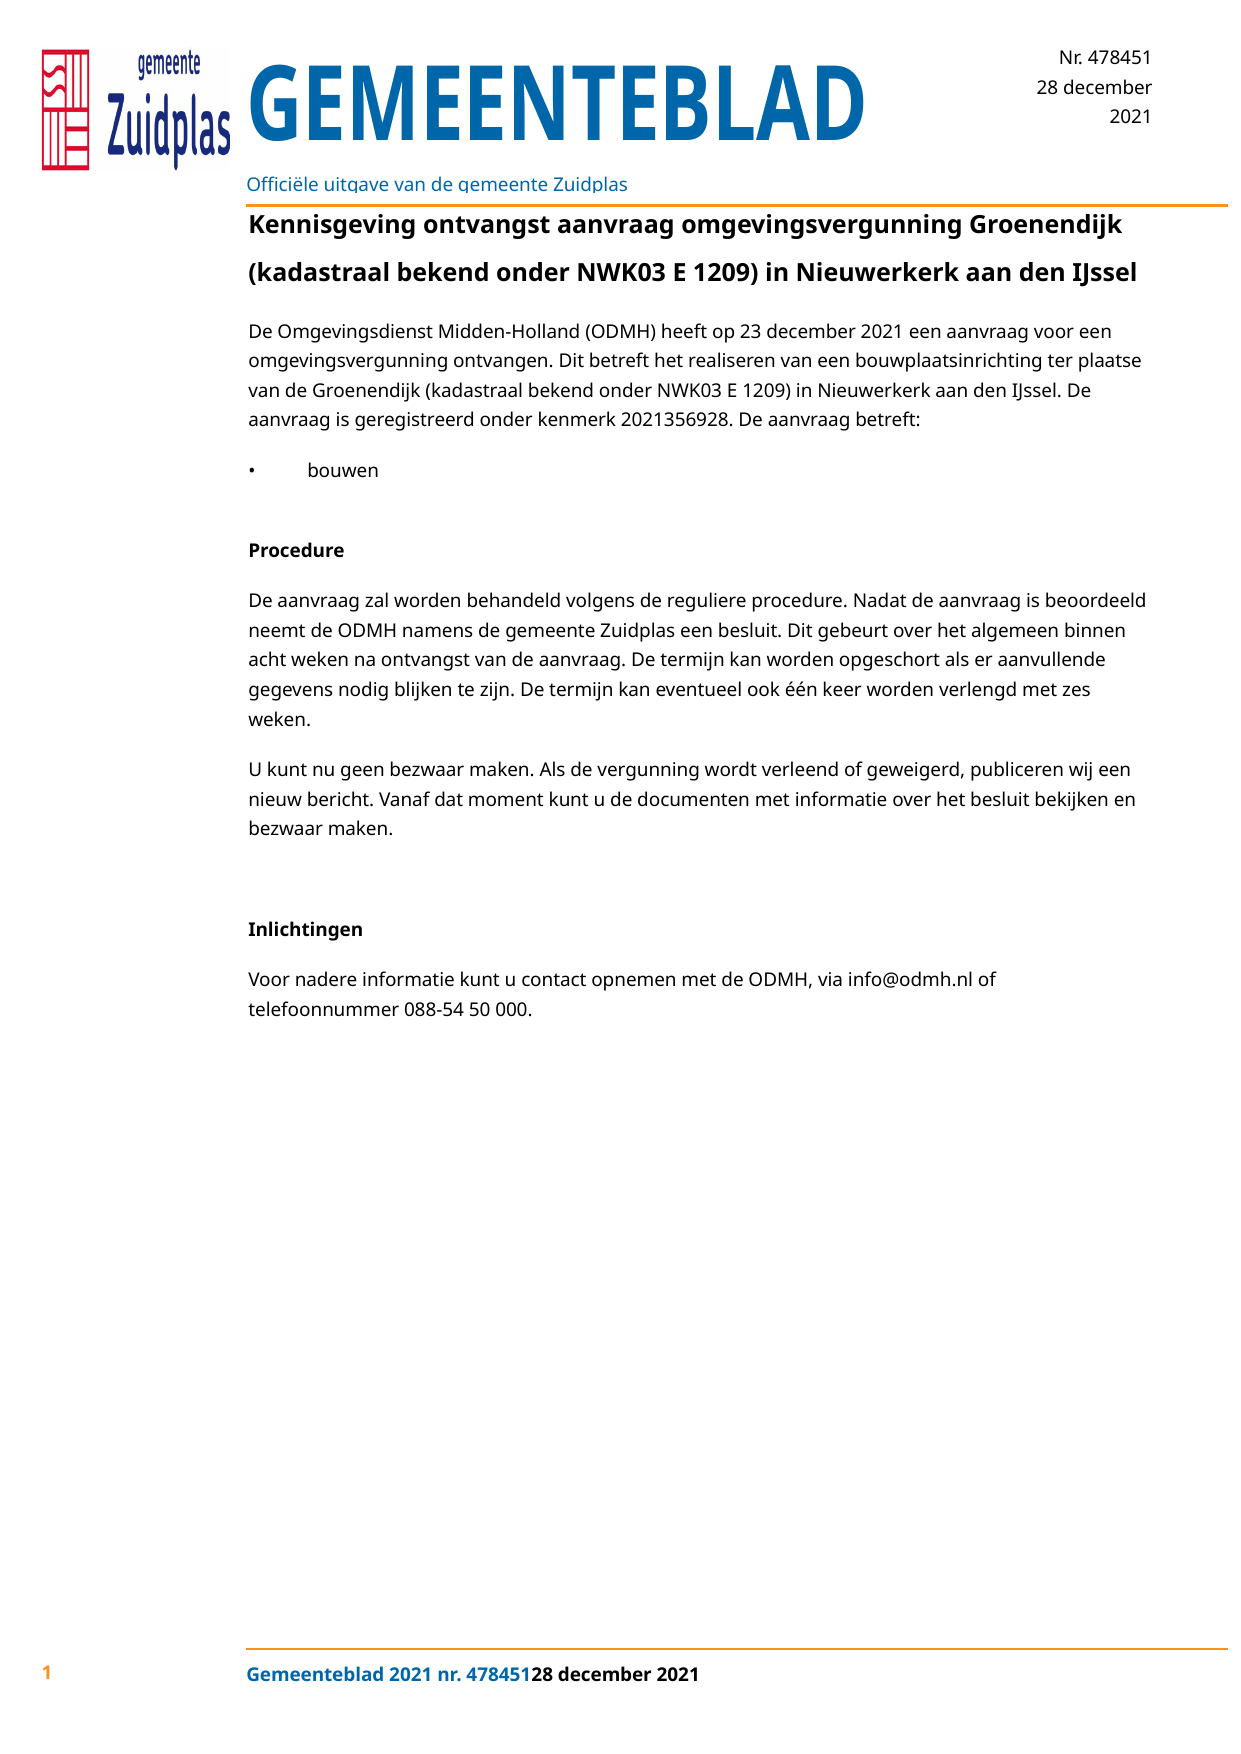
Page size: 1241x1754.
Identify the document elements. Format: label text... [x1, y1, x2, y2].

text Kennisgeving ontvangst aanvraag omgevingsvergunning Groenendijk (kadastraal bekend onder NWK03 E 1209) in Nieuwerkerk aan den IJssel [248, 207, 1152, 288]
text Inlichtingen [248, 916, 1152, 942]
text U kunt nu geen bezwaar maken. Als de vergunning wordt verleend of geweigerd, publiceren wij een nieuw bericht. Vanaf dat moment kunt u de documenten met informatie over het besluit bekijken en bezwaar maken. [248, 756, 1152, 841]
text De aanvraag zal worden behandeld volgens de reguliere procedure. Nadat de aanvraag is beoordeeld neemt de ODMH namens de gemeente Zuidplas een besluit. Dit gebeurt over het algemeen binnen acht weken na ontvangst van de aanvraag. De termijn kan worden opgeschort als er aanvullende gegevens nodig blijken te zijn. De termijn kan eventueel ook één keer worden verlengd met zes weken. [248, 587, 1152, 732]
picture [41, 47, 231, 172]
text De Omgevingsdienst Midden-Holland (ODMH) heeft op 23 december 2021 een aanvraag voor een omgevingsvergunning ontvangen. Dit betreft het realiseren van een bouwplaatsinrichting ter plaatse van de Groenendijk (kadastraal bekend onder NWK03 E 1209) in Nieuwerkerk aan den IJssel. De aanvraag is geregistreerd onder kenmerk 2021356928. De aanvraag betreft: [248, 318, 1152, 432]
text Voor nadere informatie kunt u contact opnemen met de ODMH, via info@odmh.nl of telefoonnummer 088-54 50 000. [248, 967, 1152, 1022]
list bouwen [248, 457, 1152, 483]
text Procedure [248, 537, 1152, 563]
